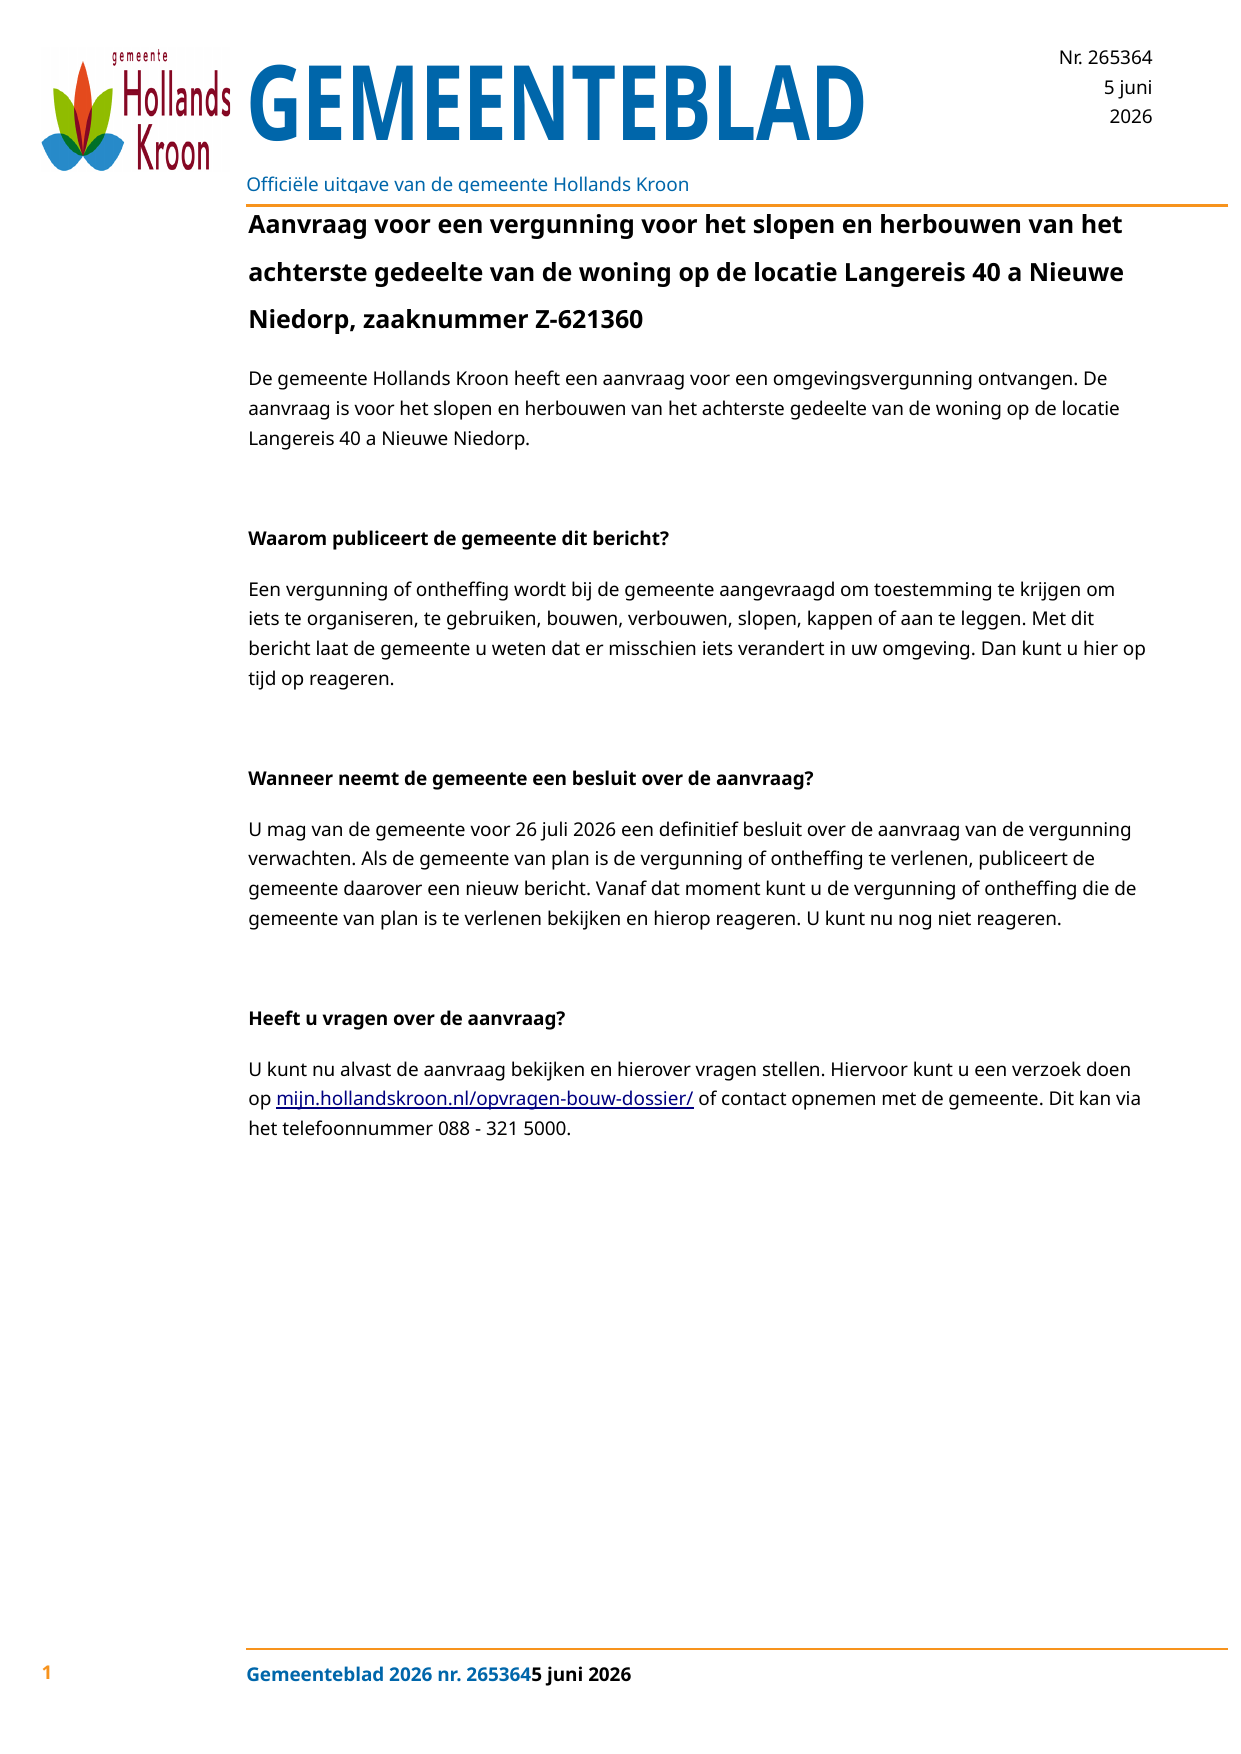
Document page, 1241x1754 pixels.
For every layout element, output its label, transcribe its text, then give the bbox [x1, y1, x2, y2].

text U mag van de gemeente voor 26 juli 2026 een definitief besluit over de aanvraag van de vergunning verwachten. Als de gemeente van plan is de vergunning of ontheffing te verlenen, publiceert de gemeente daarover een nieuw bericht. Vanaf dat moment kunt u de vergunning of ontheffing die de gemeente van plan is te verlenen bekijken en hierop reageren. U kunt nu nog niet reageren. [248, 816, 1152, 930]
text Een vergunning of ontheffing wordt bij de gemeente aangevraagd om toestemming te krijgen om iets te organiseren, te gebruiken, bouwen, verbouwen, slopen, kappen of aan te leggen. Met dit bericht laat de gemeente u weten dat er misschien iets verandert in uw omgeving. Dan kunt u hier op tijd op reageren. [248, 576, 1152, 690]
picture [41, 47, 231, 172]
text De gemeente Hollands Kroon heeft een aanvraag voor een omgevingsvergunning ontvangen. De aanvraag is voor het slopen en herbouwen van het achterste gedeelte van de woning op de locatie Langereis 40 a Nieuwe Niedorp. [248, 366, 1152, 450]
text Aanvraag voor een vergunning voor het slopen en herbouwen van het achterste gedeelte van de woning op de locatie Langereis 40 a Nieuwe Niedorp, zaaknummer Z-621360 [248, 207, 1152, 336]
text U kunt nu alvast de aanvraag bekijken en hierover vragen stellen. Hiervoor kunt u een verzoek doen op mijn.hollandskroon.nl/opvragen-bouw-dossier/ of contact opnemen met de gemeente. Dit kan via het telefoonnummer 088 - 321 5000. [248, 1056, 1152, 1141]
text Heeft u vragen over de aanvraag? [248, 1006, 1152, 1031]
text Waarom publiceert de gemeente dit bericht? [248, 526, 1152, 551]
text Wanneer neemt de gemeente een besluit over de aanvraag? [248, 766, 1152, 791]
